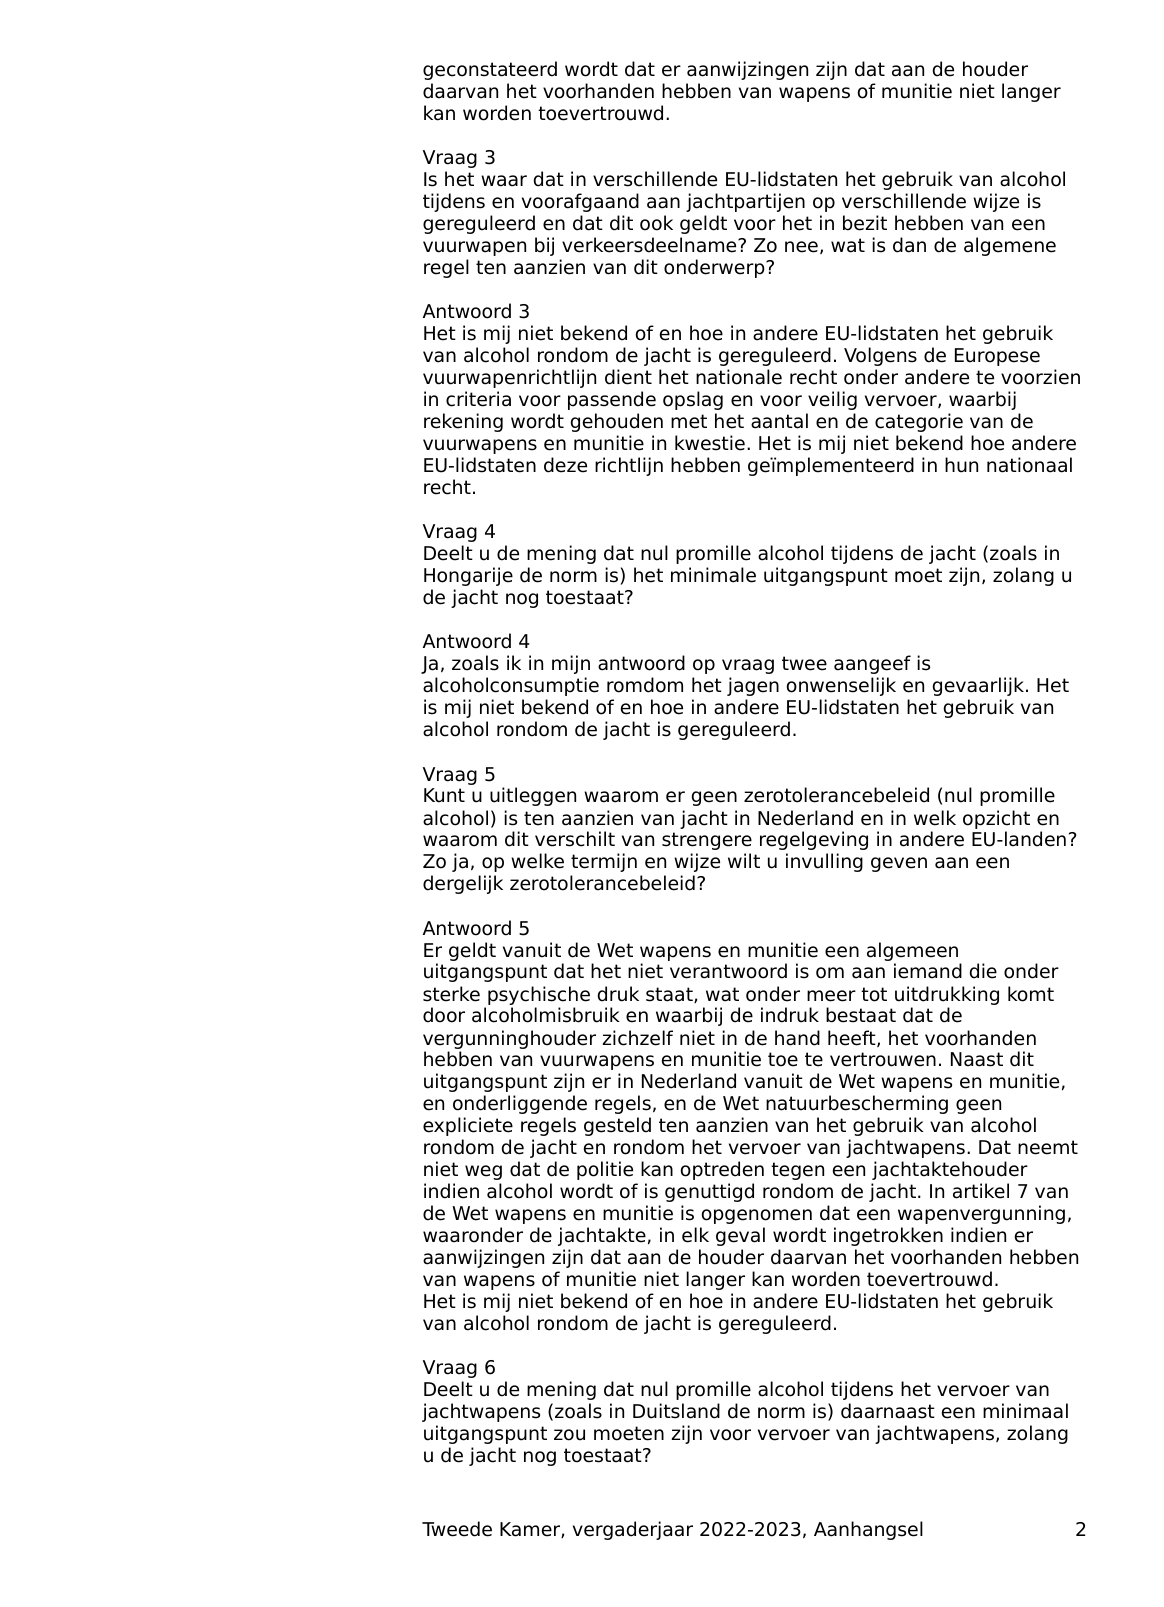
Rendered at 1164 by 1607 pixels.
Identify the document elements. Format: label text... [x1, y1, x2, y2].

text Is het waar dat in verschillende EU-lidstaten het gebruik van alcohol tijdens en voorafgaand aan jachtpartijen op verschillende wijze is gereguleerd en dat dit ook geldt voor het in bezit hebben van een vuurwapen bij verkeersdeelname? Zo nee, wat is dan de algemene regel ten aanzien van dit onderwerp? [422, 169, 1087, 279]
text Deelt u de mening dat nul promille alcohol tijdens het vervoer van jachtwapens (zoals in Duitsland de norm is) daarnaast een minimaal uitgangspunt zou moeten zijn voor vervoer van jachtwapens, zolang u de jacht nog toestaat? [422, 1379, 1087, 1467]
text Antwoord 4 [422, 631, 1087, 653]
text Ja, zoals ik in mijn antwoord op vraag twee aangeef is alcoholconsumptie romdom het jagen onwenselijk en gevaarlijk. Het is mij niet bekend of en hoe in andere EU-lidstaten het gebruik van alcohol rondom de jacht is gereguleerd. [422, 653, 1087, 741]
text Deelt u de mening dat nul promille alcohol tijdens de jacht (zoals in Hongarije de norm is) het minimale uitgangspunt moet zijn, zolang u de jacht nog toestaat? [422, 543, 1087, 609]
text Het is mij niet bekend of en hoe in andere EU-lidstaten het gebruik van alcohol rondom de jacht is gereguleerd. [422, 1291, 1087, 1335]
text Vraag 5 [422, 763, 1087, 785]
text Antwoord 3 [422, 301, 1087, 323]
text Vraag 4 [422, 521, 1087, 543]
text Vraag 6 [422, 1357, 1087, 1379]
text Het is mij niet bekend of en hoe in andere EU-lidstaten het gebruik van alcohol rondom de jacht is gereguleerd. Volgens de Europese vuurwapenrichtlijn dient het nationale recht onder andere te voorzien in criteria voor passende opslag en voor veilig vervoer, waarbij rekening wordt gehouden met het aantal en de categorie van de vuurwapens en munitie in kwestie. Het is mij niet bekend hoe andere EU-lidstaten deze richtlijn hebben geïmplementeerd in hun nationaal recht. [422, 323, 1087, 499]
text Er geldt vanuit de Wet wapens en munitie een algemeen uitgangspunt dat het niet verantwoord is om aan iemand die onder sterke psychische druk staat, wat onder meer tot uitdrukking komt door alcoholmisbruik en waarbij de indruk bestaat dat de vergunninghouder zichzelf niet in de hand heeft, het voorhanden hebben van vuurwapens en munitie toe te vertrouwen. Naast dit uitgangspunt zijn er in Nederland vanuit de Wet wapens en munitie, en onderliggende regels, en de Wet natuurbescherming geen expliciete regels gesteld ten aanzien van het gebruik van alcohol rondom de jacht en rondom het vervoer van jachtwapens. Dat neemt niet weg dat de politie kan optreden tegen een jachtaktehouder indien alcohol wordt of is genuttigd rondom de jacht. In artikel 7 van de Wet wapens en munitie is opgenomen dat een wapenvergunning, waaronder de jachtakte, in elk geval wordt ingetrokken indien er aanwijzingen zijn dat aan de houder daarvan het voorhanden hebben van wapens of munitie niet langer kan worden toevertrouwd. [422, 939, 1087, 1291]
text Antwoord 5 [422, 917, 1087, 939]
text geconstateerd wordt dat er aanwijzingen zijn dat aan de houder daarvan het voorhanden hebben van wapens of munitie niet langer kan worden toevertrouwd. [422, 59, 1087, 125]
text Kunt u uitleggen waarom er geen zerotolerancebeleid (nul promille alcohol) is ten aanzien van jacht in Nederland en in welk opzicht en waarom dit verschilt van strengere regelgeving in andere EU-landen? Zo ja, op welke termijn en wijze wilt u invulling geven aan een dergelijk zerotolerancebeleid? [422, 785, 1087, 895]
text Vraag 3 [422, 147, 1087, 169]
